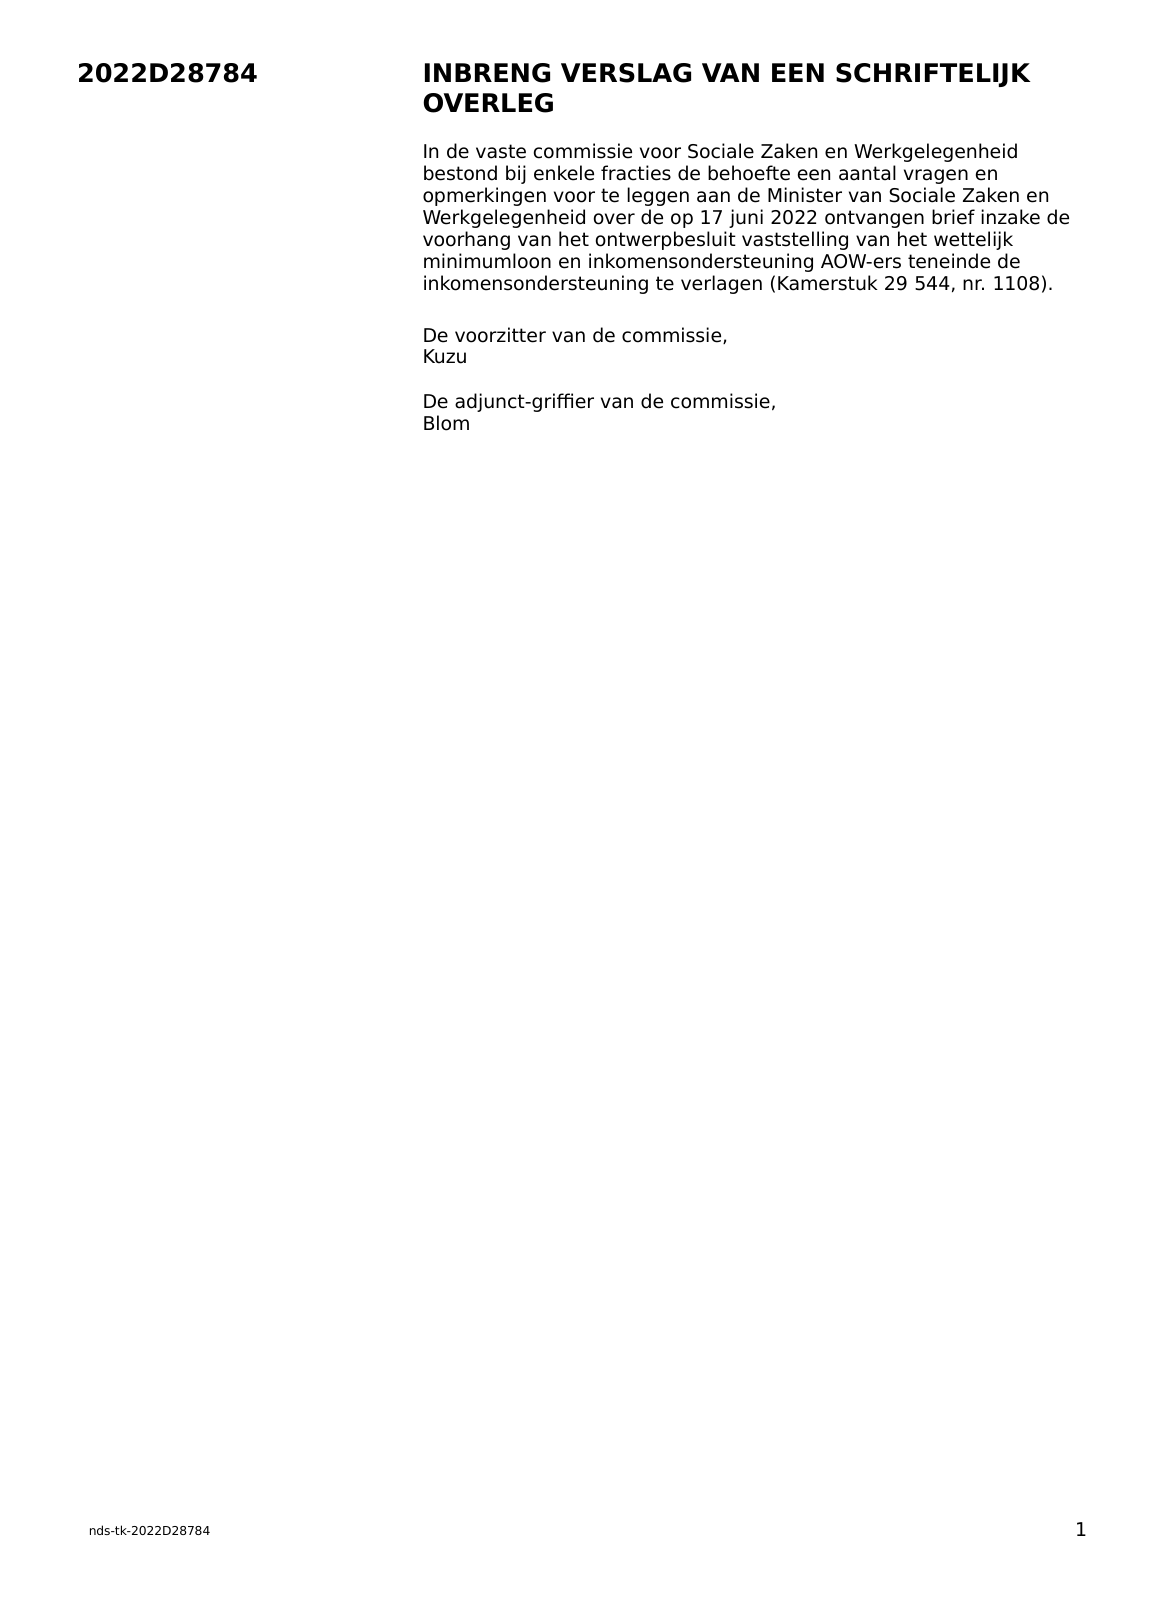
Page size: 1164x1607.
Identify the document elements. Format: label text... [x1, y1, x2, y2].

text De adjunct-griffier van de commissie, Blom [422, 391, 1087, 434]
text 2022D28784 INBRENG VERSLAG VAN EEN SCHRIFTELIJK OVERLEG [77, 59, 1087, 118]
text De voorzitter van de commissie, Kuzu [422, 324, 1087, 368]
text nds-tk-2022D28784 [88, 1524, 323, 1538]
text In de vaste commissie voor Sociale Zaken en Werkgelegenheid bestond bij enkele fracties de behoefte een aantal vragen en opmerkingen voor te leggen aan de Minister van Sociale Zaken en Werkgelegenheid over de op 17 juni 2022 ontvangen brief inzake de voorhang van het ontwerpbesluit vaststelling van het wettelijk minimumloon en inkomensondersteuning AOW-ers teneinde de inkomensondersteuning te verlagen (Kamerstuk 29 544, nr. 1108). [422, 141, 1087, 294]
